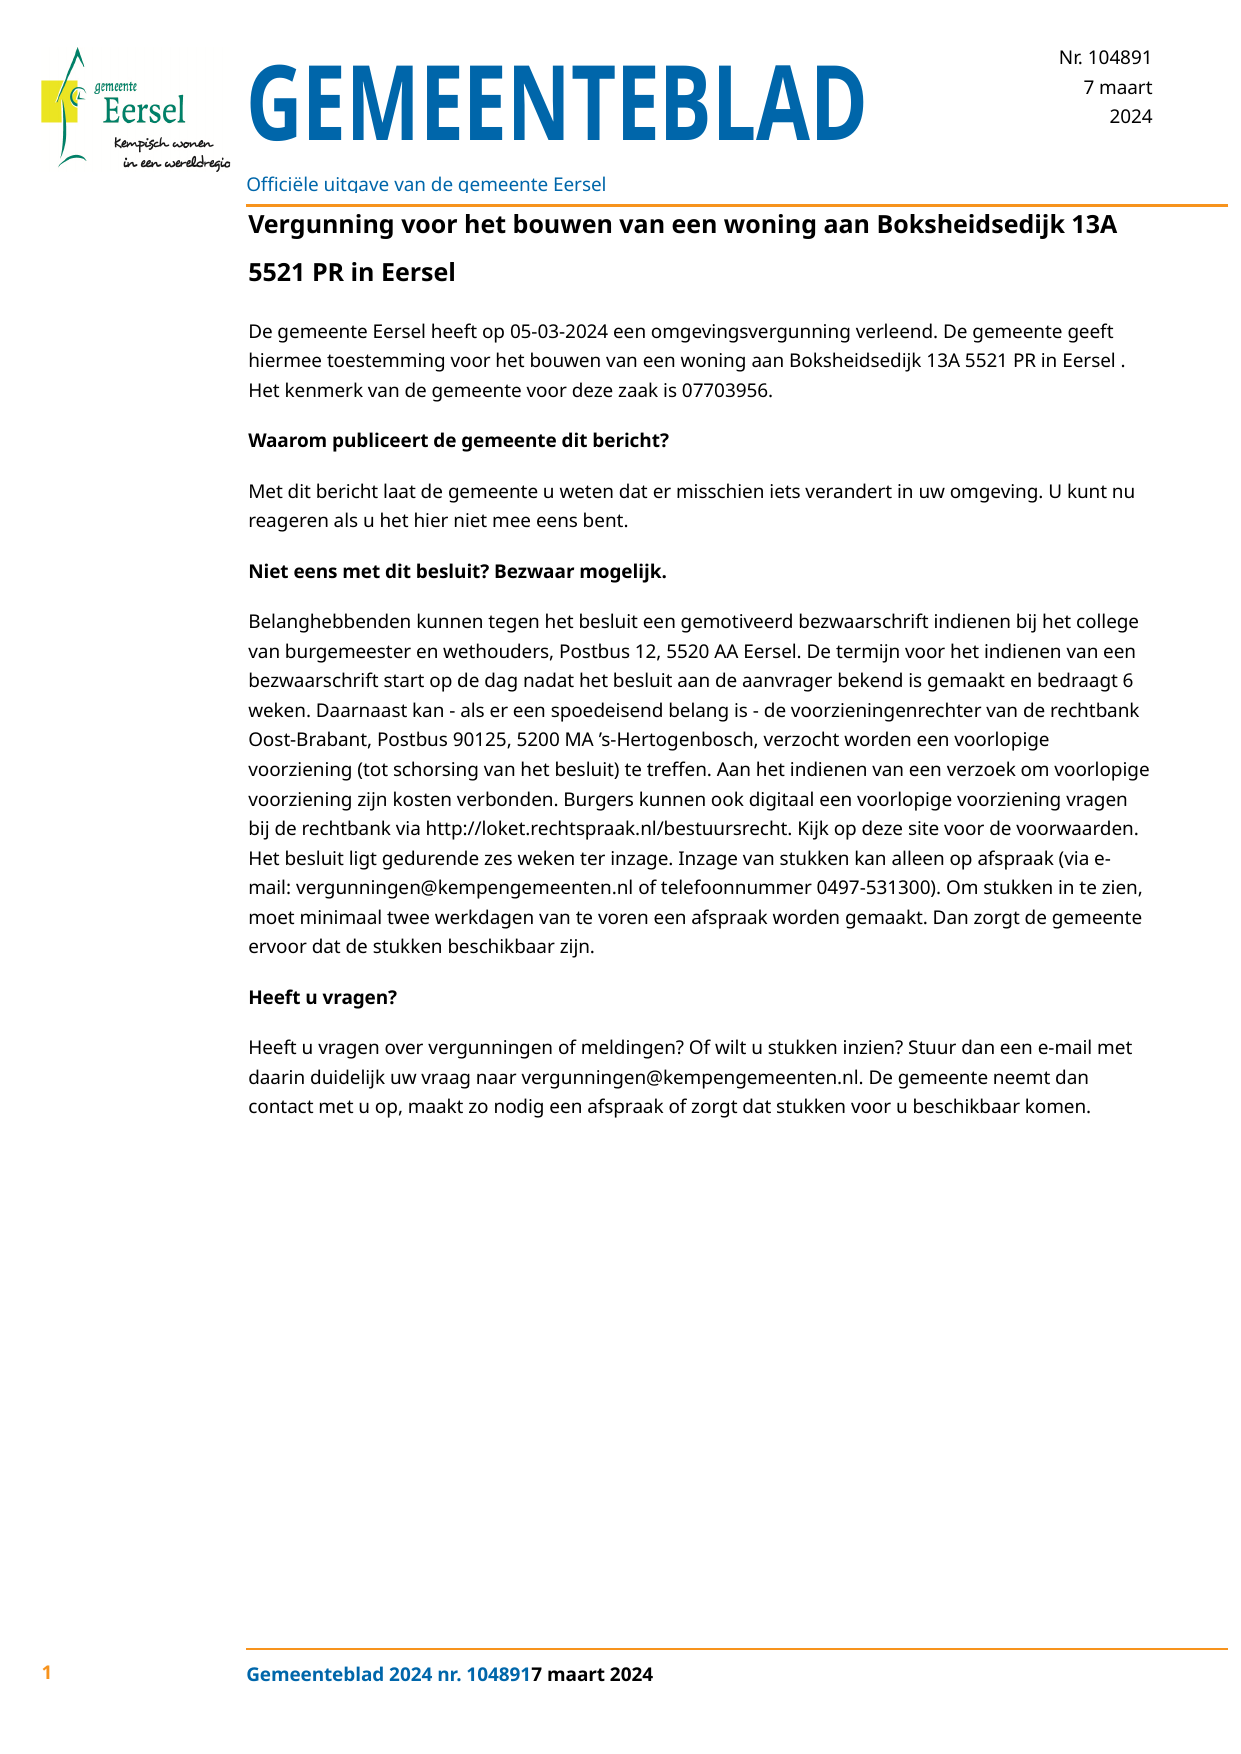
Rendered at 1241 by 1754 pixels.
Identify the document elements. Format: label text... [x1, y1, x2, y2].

text Vergunning voor het bouwen van een woning aan Boksheidsedijk 13A 5521 PR in Eersel [248, 207, 1152, 288]
text Heeft u vragen? [248, 984, 1152, 1010]
text Heeft u vragen over vergunningen of meldingen? Of wilt u stukken inzien? Stuur dan een e-mail met daarin duidelijk uw vraag naar vergunningen@kempengemeenten.nl. De gemeente neemt dan contact met u op, maakt zo nodig een afspraak of zorgt dat stukken voor u beschikbaar komen. [248, 1034, 1152, 1119]
text Met dit bericht laat de gemeente u weten dat er misschien iets verandert in uw omgeving. U kunt nu reageren als u het hier niet mee eens bent. [248, 478, 1152, 533]
text Belanghebbenden kunnen tegen het besluit een gemotiveerd bezwaarschrift indienen bij het college van burgemeester en wethouders, Postbus 12, 5520 AA Eersel. De termijn voor het indienen van een bezwaarschrift start op de dag nadat het besluit aan de aanvrager bekend is gemaakt en bedraagt 6 weken. Daarnaast kan - als er een spoedeisend belang is - de voorzieningenrechter van de rechtbank Oost-Brabant, Postbus 90125, 5200 MA ’s-Hertogenbosch, verzocht worden een voorlopige voorziening (tot schorsing van het besluit) te treffen. Aan het indienen van een verzoek om voorlopige voorziening zijn kosten verbonden. Burgers kunnen ook digitaal een voorlopige voorziening vragen bij de rechtbank via http://loket.rechtspraak.nl/bestuursrecht. Kijk op deze site voor de voorwaarden. Het besluit ligt gedurende zes weken ter inzage. Inzage van stukken kan alleen op afspraak (via e-mail: vergunningen@kempengemeenten.nl of telefoonnummer 0497-531300). Om stukken in te zien, moet minimaal twee werkdagen van te voren een afspraak worden gemaakt. Dan zorgt de gemeente ervoor dat de stukken beschikbaar zijn. [248, 608, 1152, 959]
text De gemeente Eersel heeft op 05-03-2024 een omgevingsvergunning verleend. De gemeente geeft hiermee toestemming voor het bouwen van een woning aan Boksheidsedijk 13A 5521 PR in Eersel . Het kenmerk van de gemeente voor deze zaak is 07703956. [248, 318, 1152, 403]
text Waarom publiceert de gemeente dit bericht? [248, 427, 1152, 453]
picture [41, 47, 231, 172]
text Niet eens met dit besluit? Bezwaar mogelijk. [248, 558, 1152, 584]
